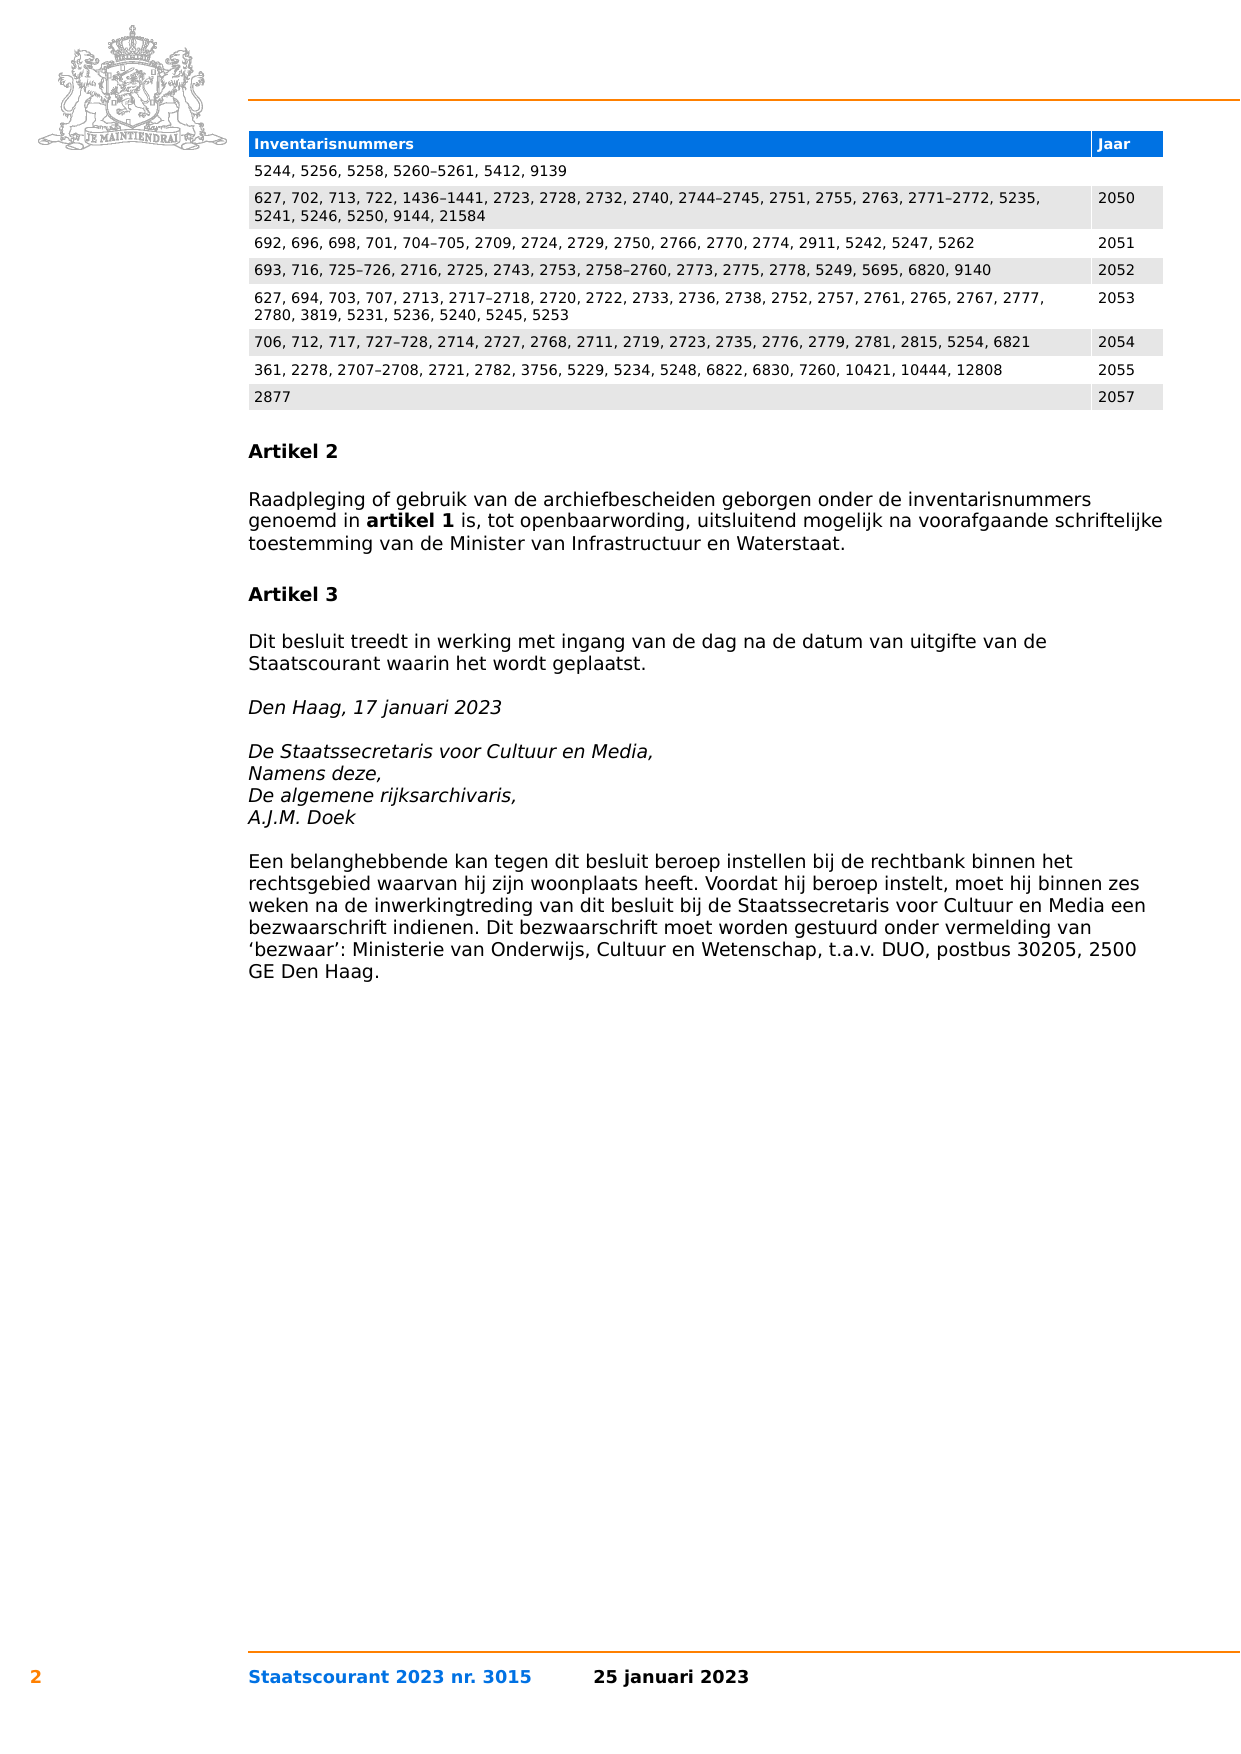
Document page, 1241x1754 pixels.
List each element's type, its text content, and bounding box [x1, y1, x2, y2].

subtitle Artikel 3 [248, 584, 1163, 606]
table_cell 2057 [1092, 384, 1163, 410]
table_cell 692, 696, 698, 701, 704–705, 2709, 2724, 2729, 2750, 2766, 2770, 2774, 2911, 5242, 5247, 5262 [249, 230, 1091, 256]
table_cell 5244, 5256, 5258, 5260–5261, 5412, 9139 [249, 158, 1091, 185]
table_cell 706, 712, 717, 727–728, 2714, 2727, 2768, 2711, 2719, 2723, 2735, 2776, 2779, 2781, 2815, 5254, 6821 [249, 329, 1091, 356]
table_cell 2054 [1092, 329, 1163, 356]
table_cell 2051 [1092, 230, 1163, 256]
text Den Haag, 17 januari 2023 [248, 697, 1163, 719]
text De Staatssecretaris voor Cultuur en Media, Namens deze, De algemene rijksarchivaris, A.J.M. Doek [248, 741, 1163, 829]
table_cell 627, 694, 703, 707, 2713, 2717–2718, 2720, 2722, 2733, 2736, 2738, 2752, 2757, 2761, 2765, 2767, 2777, 2780, 3819, 5231, 5236, 5240, 5245, 5253 [249, 285, 1091, 328]
subtitle Artikel 2 [248, 441, 1163, 463]
text Raadpleging of gebruik van de archiefbescheiden geborgen onder de inventarisnummers genoemd in artikel 1 is, tot openbaarwording, uitsluitend mogelijk na voorafgaande schriftelijke toestemming van de Minister van Infrastructuur en Waterstaat. [248, 488, 1163, 554]
table_cell 2055 [1092, 357, 1163, 383]
table_cell 693, 716, 725–726, 2716, 2725, 2743, 2753, 2758–2760, 2773, 2775, 2778, 5249, 5695, 6820, 9140 [249, 258, 1091, 284]
table_header Jaar [1092, 131, 1163, 157]
table_cell 361, 2278, 2707–2708, 2721, 2782, 3756, 5229, 5234, 5248, 6822, 6830, 7260, 10421, 10444, 12808 [249, 357, 1091, 383]
table_cell 2052 [1092, 258, 1163, 284]
table_cell [1092, 158, 1163, 185]
table_cell 2877 [249, 384, 1091, 410]
table_cell 2050 [1092, 186, 1163, 229]
picture [38, 25, 227, 150]
table_header Inventarisnummers [249, 131, 1091, 157]
table_cell 627, 702, 713, 722, 1436–1441, 2723, 2728, 2732, 2740, 2744–2745, 2751, 2755, 2763, 2771–2772, 5235, 5241, 5246, 5250, 9144, 21584 [249, 186, 1091, 229]
text Dit besluit treedt in werking met ingang van de dag na de datum van uitgifte van de Staatscourant waarin het wordt geplaatst. [248, 631, 1163, 675]
table_cell 2053 [1092, 285, 1163, 328]
text Een belanghebbende kan tegen dit besluit beroep instellen bij de rechtbank binnen het rechtsgebied waarvan hij zijn woonplaats heeft. Voordat hij beroep instelt, moet hij binnen zes weken na de inwerkingtreding van dit besluit bij de Staatssecretaris voor Cultuur en Media een bezwaarschrift indienen. Dit bezwaarschrift moet worden gestuurd onder vermelding van ‘bezwaar’: Ministerie van Onderwijs, Cultuur en Wetenschap, t.a.v. DUO, postbus 30205, 2500 GE Den Haag. [248, 851, 1163, 983]
